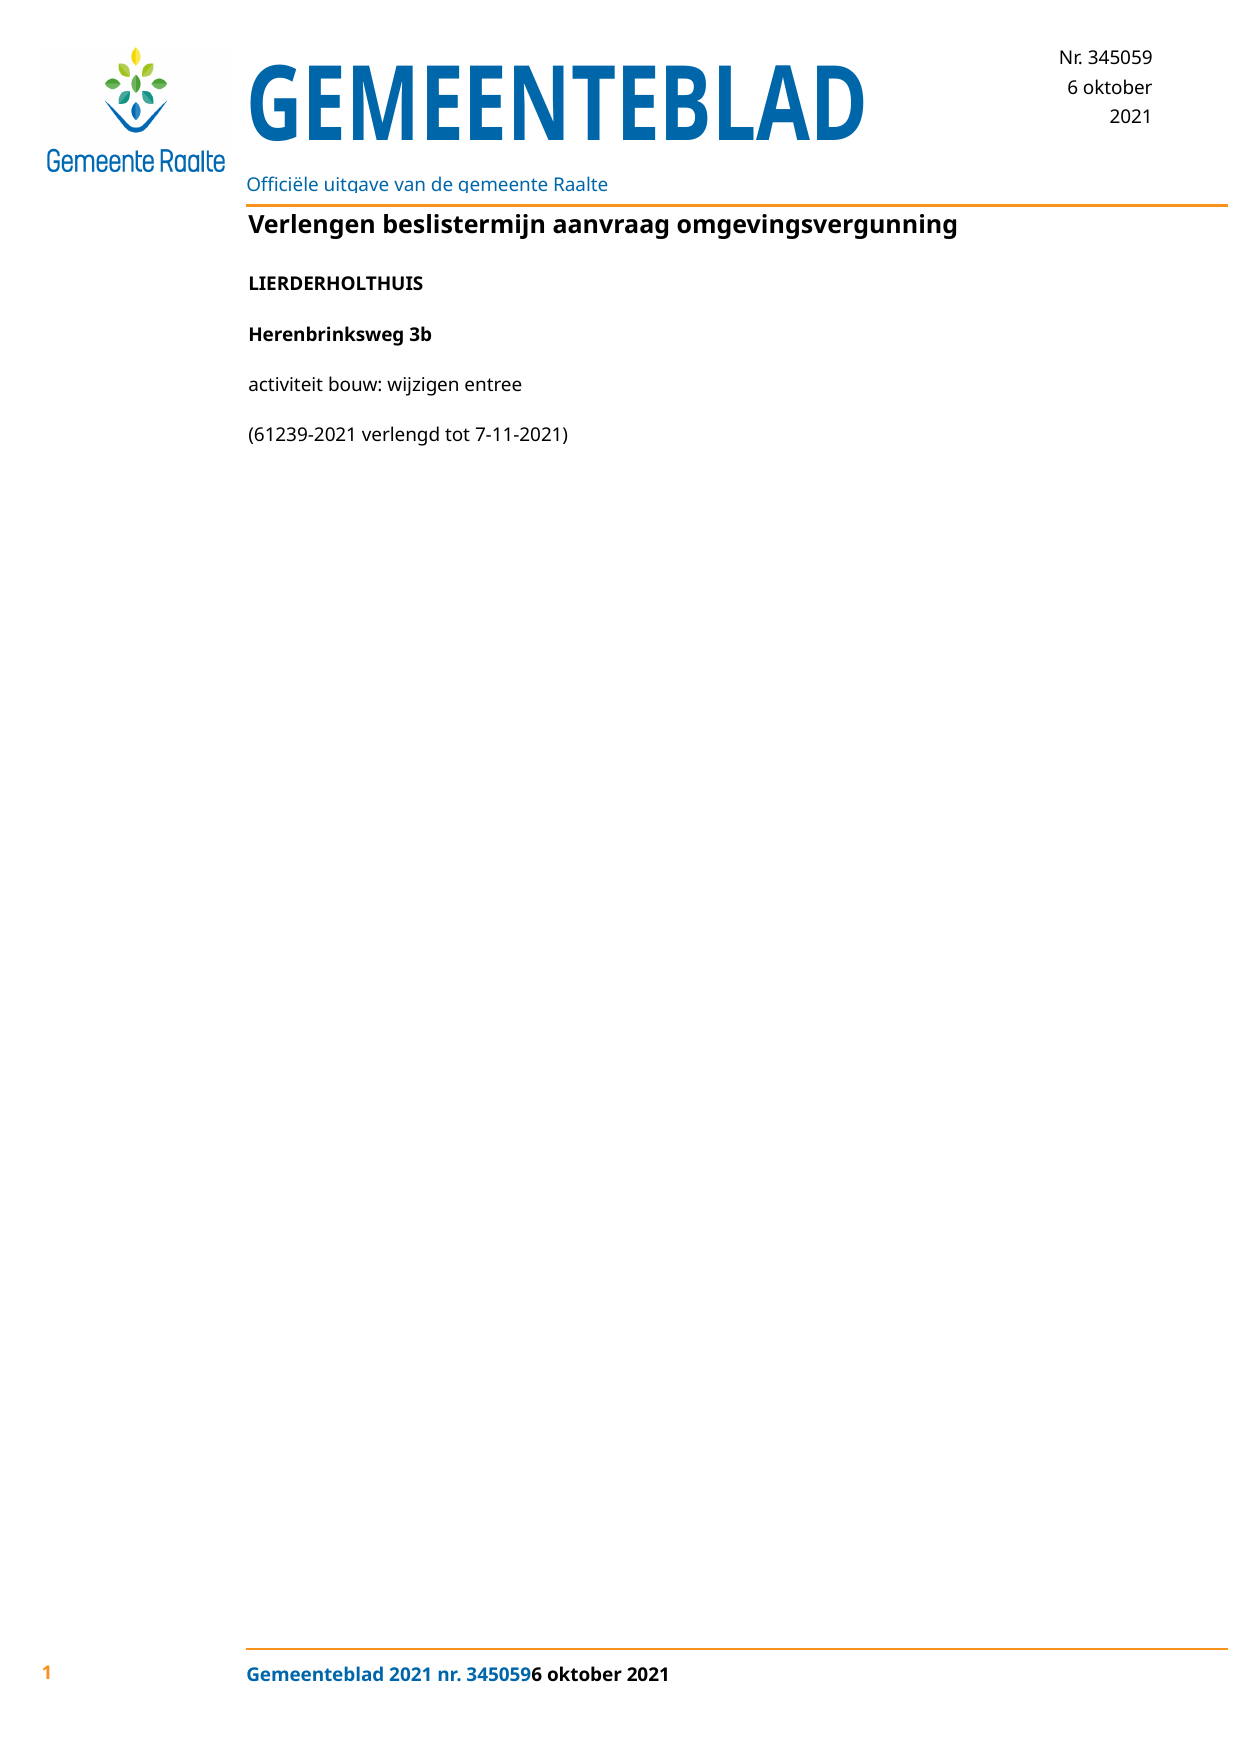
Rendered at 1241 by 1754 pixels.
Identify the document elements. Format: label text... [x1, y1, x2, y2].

text activiteit bouw: wijzigen entree [248, 371, 1152, 397]
text Herenbrinksweg 3b [248, 321, 1152, 346]
text Verlengen beslistermijn aanvraag omgevingsvergunning [248, 207, 1152, 241]
picture [41, 47, 231, 172]
text (61239-2021 verlengd tot 7-11-2021) [248, 422, 1152, 447]
text LIERDERHOLTHUIS [248, 270, 1152, 296]
